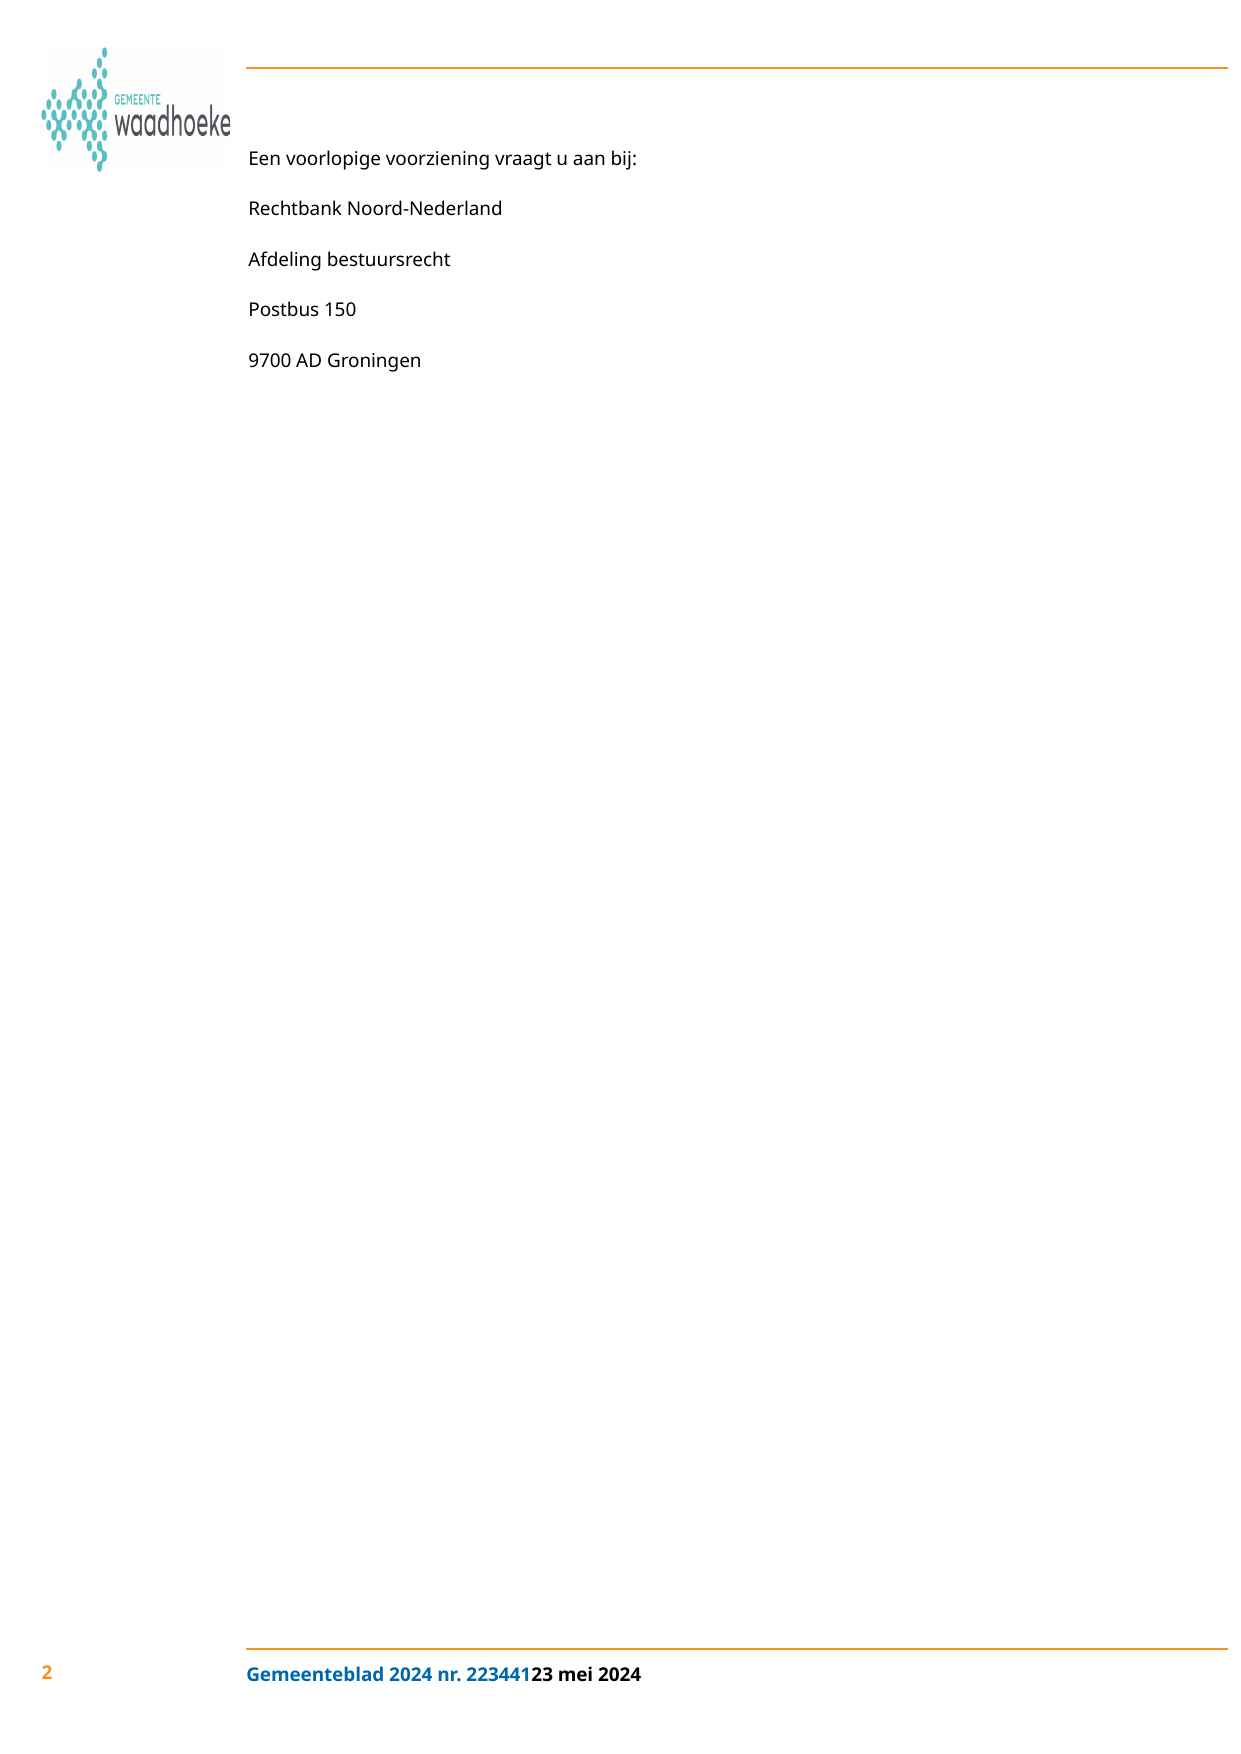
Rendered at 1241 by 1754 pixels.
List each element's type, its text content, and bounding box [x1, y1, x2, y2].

text Rechtbank Noord-Nederland [248, 196, 1152, 221]
text 9700 AD Groningen [248, 347, 1152, 373]
text Een voorlopige voorziening vraagt u aan bij: [248, 145, 1152, 171]
text Postbus 150 [248, 296, 1152, 322]
picture [41, 47, 231, 172]
text Afdeling bestuursrecht [248, 246, 1152, 272]
